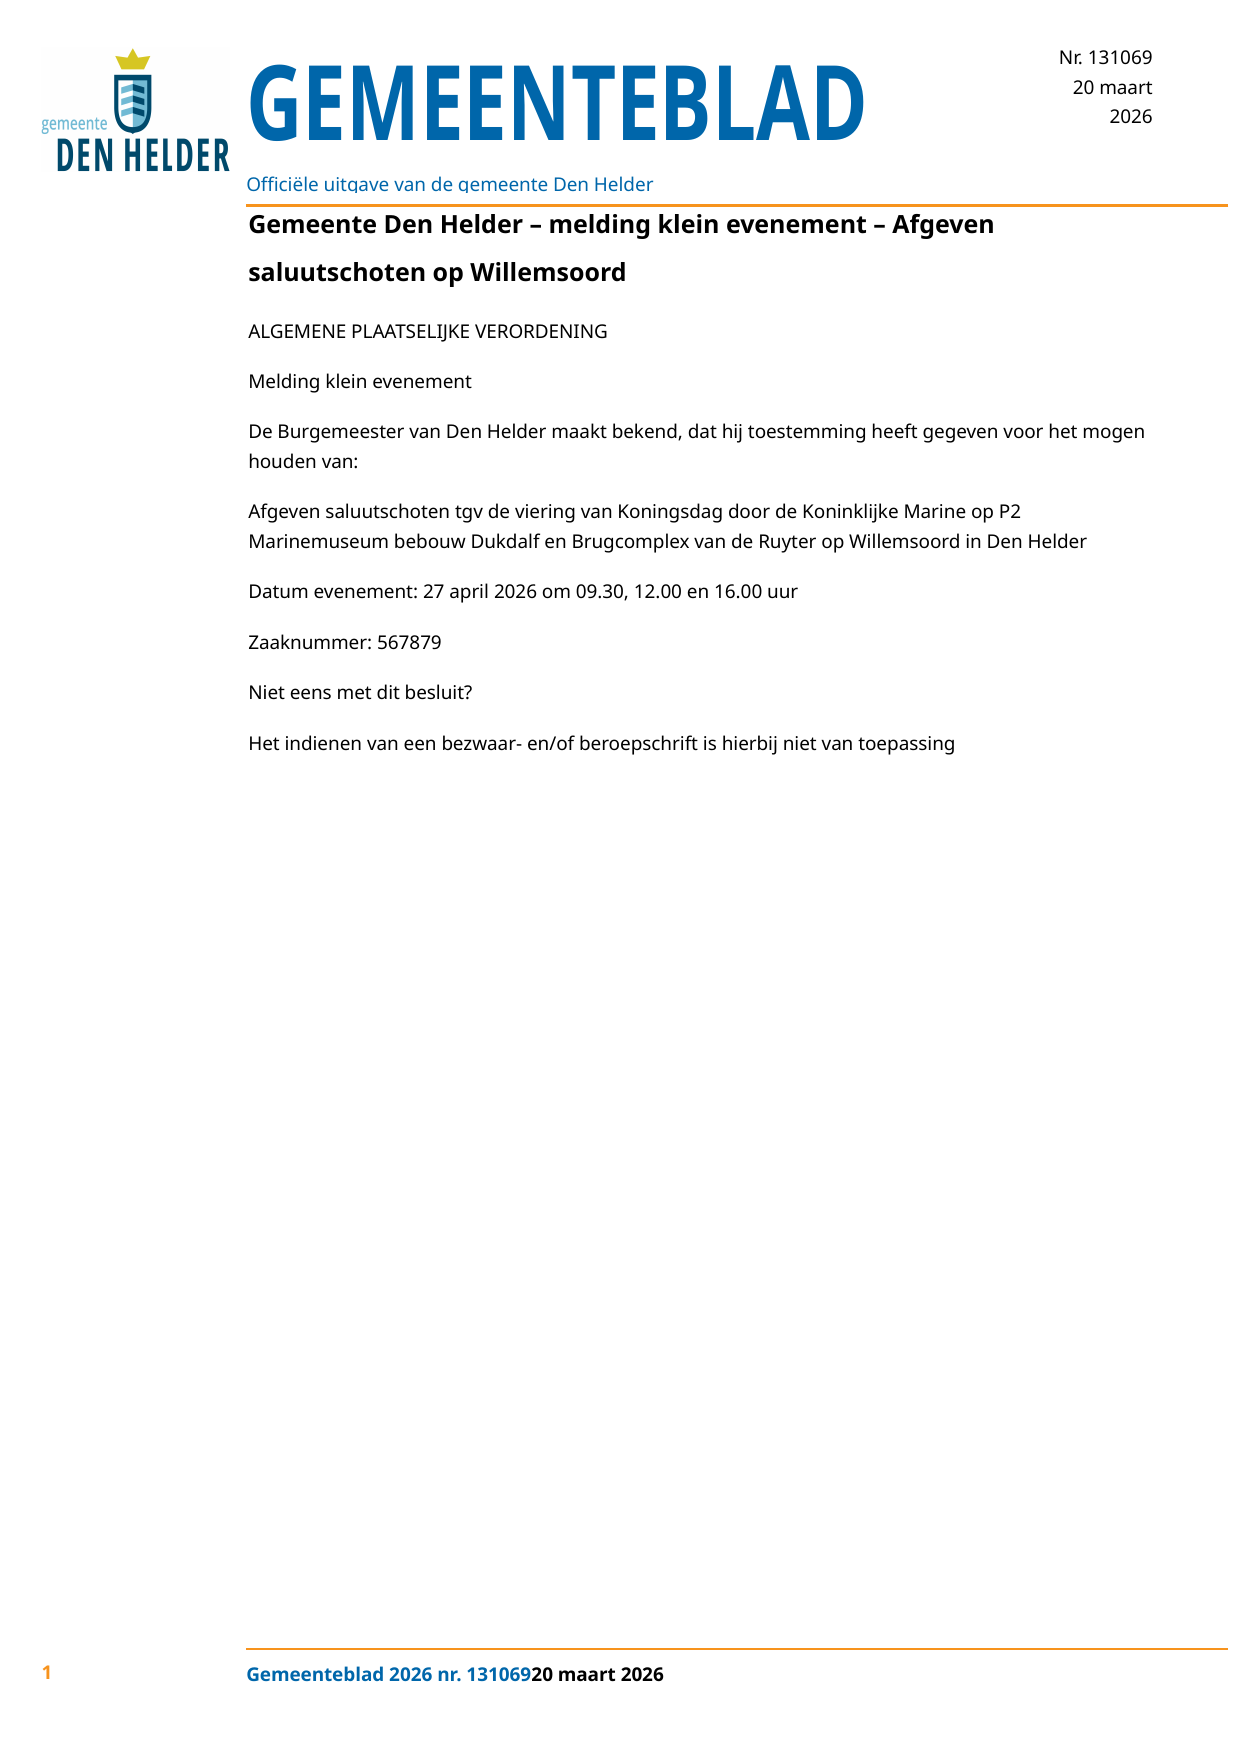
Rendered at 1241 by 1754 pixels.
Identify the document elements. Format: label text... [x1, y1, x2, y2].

picture [63, 144, 68, 165]
text ALGEMENE PLAATSELIJKE VERORDENING [248, 318, 1152, 344]
picture [100, 154, 106, 172]
picture [130, 157, 135, 172]
text Zaaknummer: 567879 [248, 629, 1152, 655]
text De Burgemeester van Den Helder maakt bekend, dat hij toestemming heeft gegeven voor het mogen houden van: [248, 419, 1152, 474]
picture [41, 47, 231, 172]
text Melding klein evenement [248, 368, 1152, 394]
text Afgeven saluutschoten tgv de viering van Koningsdag door de Koninklijke Marine op P2 Marinemuseum bebouw Dukdalf en Brugcomplex van de Ruyter op Willemsoord in Den Helder [248, 499, 1152, 554]
text Niet eens met dit besluit? [248, 679, 1152, 705]
text Datum evenement: 27 april 2026 om 09.30, 12.00 en 16.00 uur [248, 579, 1152, 604]
text Gemeente Den Helder – melding klein evenement – Afgeven saluutschoten op Willemsoord [248, 207, 1152, 288]
picture [182, 144, 187, 165]
picture [220, 160, 224, 172]
text Het indienen van een bezwaar- en/of beroepschrift is hierbij niet van toepassing [248, 730, 1152, 756]
